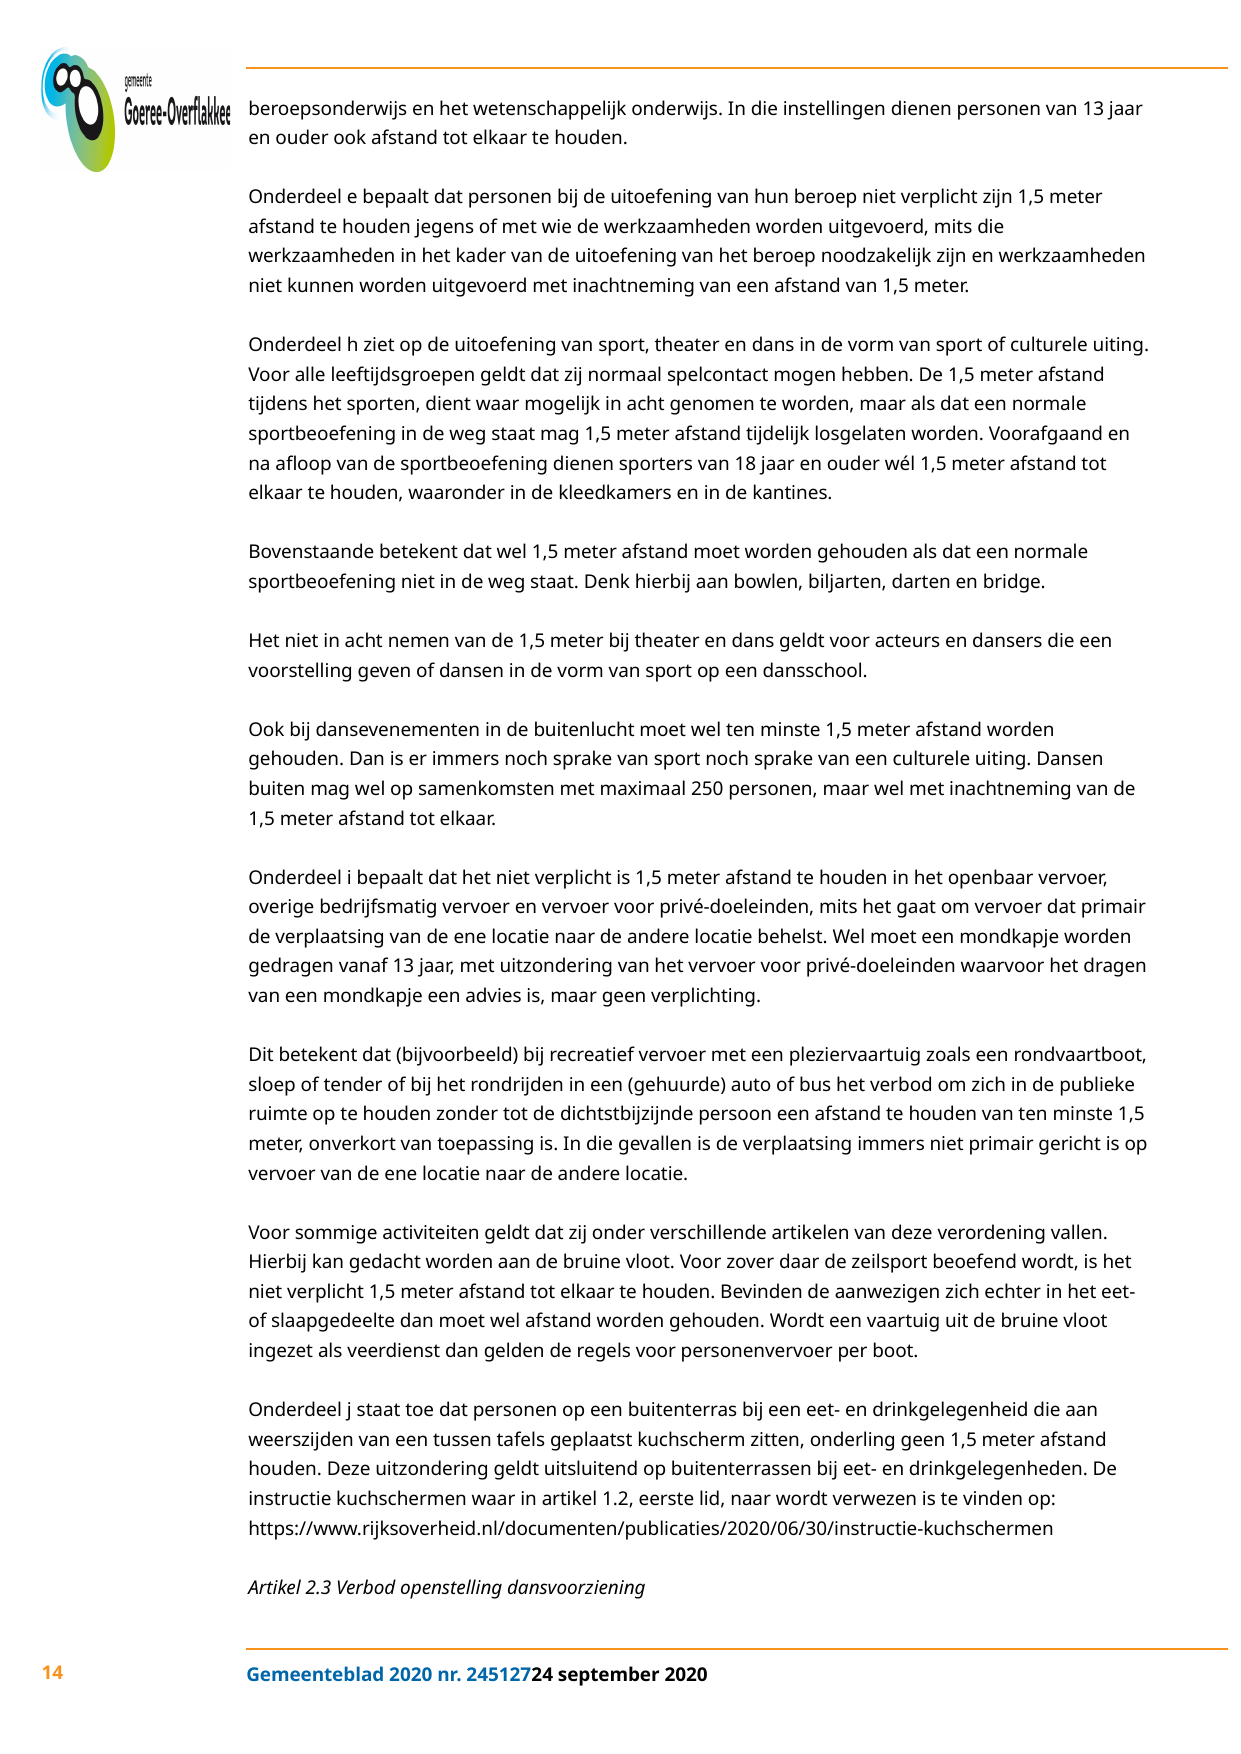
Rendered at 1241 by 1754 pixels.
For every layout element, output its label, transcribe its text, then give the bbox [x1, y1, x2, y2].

text Onderdeel j staat toe dat personen op een buitenterras bij een eet- en drinkgelegenheid die aan weerszijden van een tussen tafels geplaatst kuchscherm zitten, onderling geen 1,5 meter afstand houden. Deze uitzondering geldt uitsluitend op buitenterrassen bij eet- en drinkgelegenheden. De instructie kuchschermen waar in artikel 1.2, eerste lid, naar wordt verwezen is te vinden op: https://www.rijksoverheid.nl/documenten/publicaties/2020/06/30/instructie-kuchschermen [248, 1396, 1152, 1541]
text Onderdeel h ziet op de uitoefening van sport, theater en dans in de vorm van sport of culturele uiting. Voor alle leeftijdsgroepen geldt dat zij normaal spelcontact mogen hebben. De 1,5 meter afstand tijdens het sporten, dient waar mogelijk in acht genomen te worden, maar als dat een normale sportbeoefening in de weg staat mag 1,5 meter afstand tijdelijk losgelaten worden. Voorafgaand en na afloop van de sportbeoefening dienen sporters van 18 jaar en ouder wél 1,5 meter afstand tot elkaar te houden, waaronder in de kleedkamers en in de kantines. [248, 331, 1152, 505]
text Artikel 2.3 Verbod openstelling dansvoorziening [248, 1574, 1152, 1600]
text Bovenstaande betekent dat wel 1,5 meter afstand moet worden gehouden als dat een normale sportbeoefening niet in de weg staat. Denk hierbij aan bowlen, biljarten, darten en bridge. [248, 538, 1152, 594]
text Ook bij dansevenementen in de buitenlucht moet wel ten minste 1,5 meter afstand worden gehouden. Dan is er immers noch sprake van sport noch sprake van een culturele uiting. Dansen buiten mag wel op samenkomsten met maximaal 250 personen, maar wel met inachtneming van de 1,5 meter afstand tot elkaar. [248, 716, 1152, 831]
text beroepsonderwijs en het wetenschappelijk onderwijs. In die instellingen dienen personen van 13 jaar en ouder ook afstand tot elkaar te houden. [248, 95, 1152, 150]
text Dit betekent dat (bijvoorbeeld) bij recreatief vervoer met een pleziervaartuig zoals een rondvaartboot, sloep of tender of bij het rondrijden in een (gehuurde) auto of bus het verbod om zich in de publieke ruimte op te houden zonder tot de dichtstbijzijnde persoon een afstand te houden van ten minste 1,5 meter, onverkort van toepassing is. In die gevallen is de verplaatsing immers niet primair gericht is op vervoer van de ene locatie naar de andere locatie. [248, 1041, 1152, 1186]
text Voor sommige activiteiten geldt dat zij onder verschillende artikelen van deze verordening vallen. Hierbij kan gedacht worden aan de bruine vloot. Voor zover daar de zeilsport beoefend wordt, is het niet verplicht 1,5 meter afstand tot elkaar te houden. Bevinden de aanwezigen zich echter in het eet- of slaapgedeelte dan moet wel afstand worden gehouden. Wordt een vaartuig uit de bruine vloot ingezet als veerdienst dan gelden de regels voor personenvervoer per boot. [248, 1219, 1152, 1363]
text Onderdeel i bepaalt dat het niet verplicht is 1,5 meter afstand te houden in het openbaar vervoer, overige bedrijfsmatig vervoer en vervoer voor privé-doeleinden, mits het gaat om vervoer dat primair de verplaatsing van de ene locatie naar de andere locatie behelst. Wel moet een mondkapje worden gedragen vanaf 13 jaar, met uitzondering van het vervoer voor privé-doeleinden waarvoor het dragen van een mondkapje een advies is, maar geen verplichting. [248, 864, 1152, 1008]
text Onderdeel e bepaalt dat personen bij de uitoefening van hun beroep niet verplicht zijn 1,5 meter afstand te houden jegens of met wie de werkzaamheden worden uitgevoerd, mits die werkzaamheden in het kader van de uitoefening van het beroep noodzakelijk zijn en werkzaamheden niet kunnen worden uitgevoerd met inachtneming van een afstand van 1,5 meter. [248, 183, 1152, 298]
text Het niet in acht nemen van de 1,5 meter bij theater en dans geldt voor acteurs en dansers die een voorstelling geven of dansen in de vorm van sport op een dansschool. [248, 627, 1152, 683]
picture [41, 47, 231, 172]
